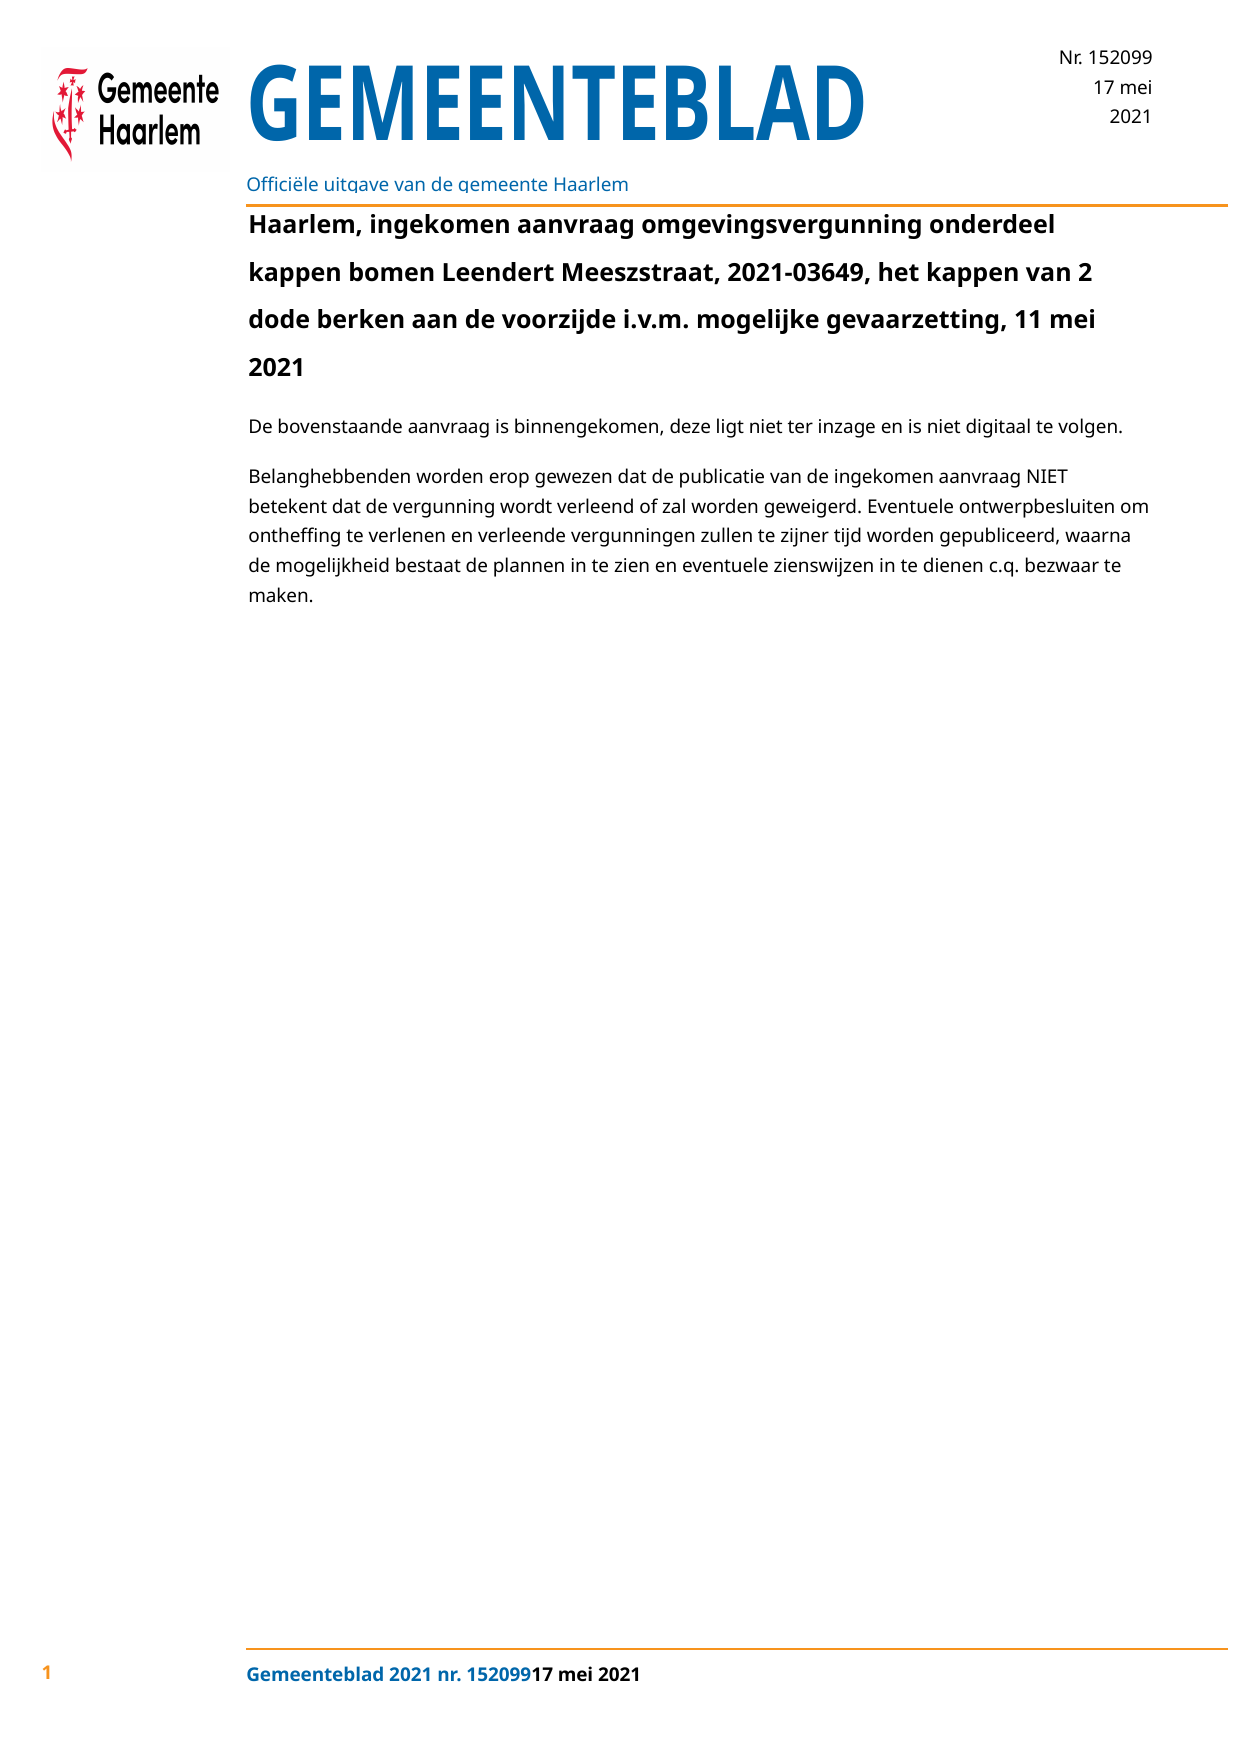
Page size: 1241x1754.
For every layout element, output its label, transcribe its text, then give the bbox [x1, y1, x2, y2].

text De bovenstaande aanvraag is binnengekomen, deze ligt niet ter inzage en is niet digitaal te volgen. [248, 413, 1152, 439]
text Belanghebbenden worden erop gewezen dat de publicatie van de ingekomen aanvraag NIET betekent dat de vergunning wordt verleend of zal worden geweigerd. Eventuele ontwerpbesluiten om ontheffing te verlenen en verleende vergunningen zullen te zijner tijd worden gepubliceerd, waarna de mogelijkheid bestaat de plannen in te zien en eventuele zienswijzen in te dienen c.q. bezwaar te maken. [248, 463, 1152, 608]
text Haarlem, ingekomen aanvraag omgevingsvergunning onderdeel kappen bomen Leendert Meeszstraat, 2021-03649, het kappen van 2 dode berken aan de voorzijde i.v.m. mogelijke gevaarzetting, 11 mei 2021 [248, 207, 1152, 384]
picture [41, 47, 231, 172]
